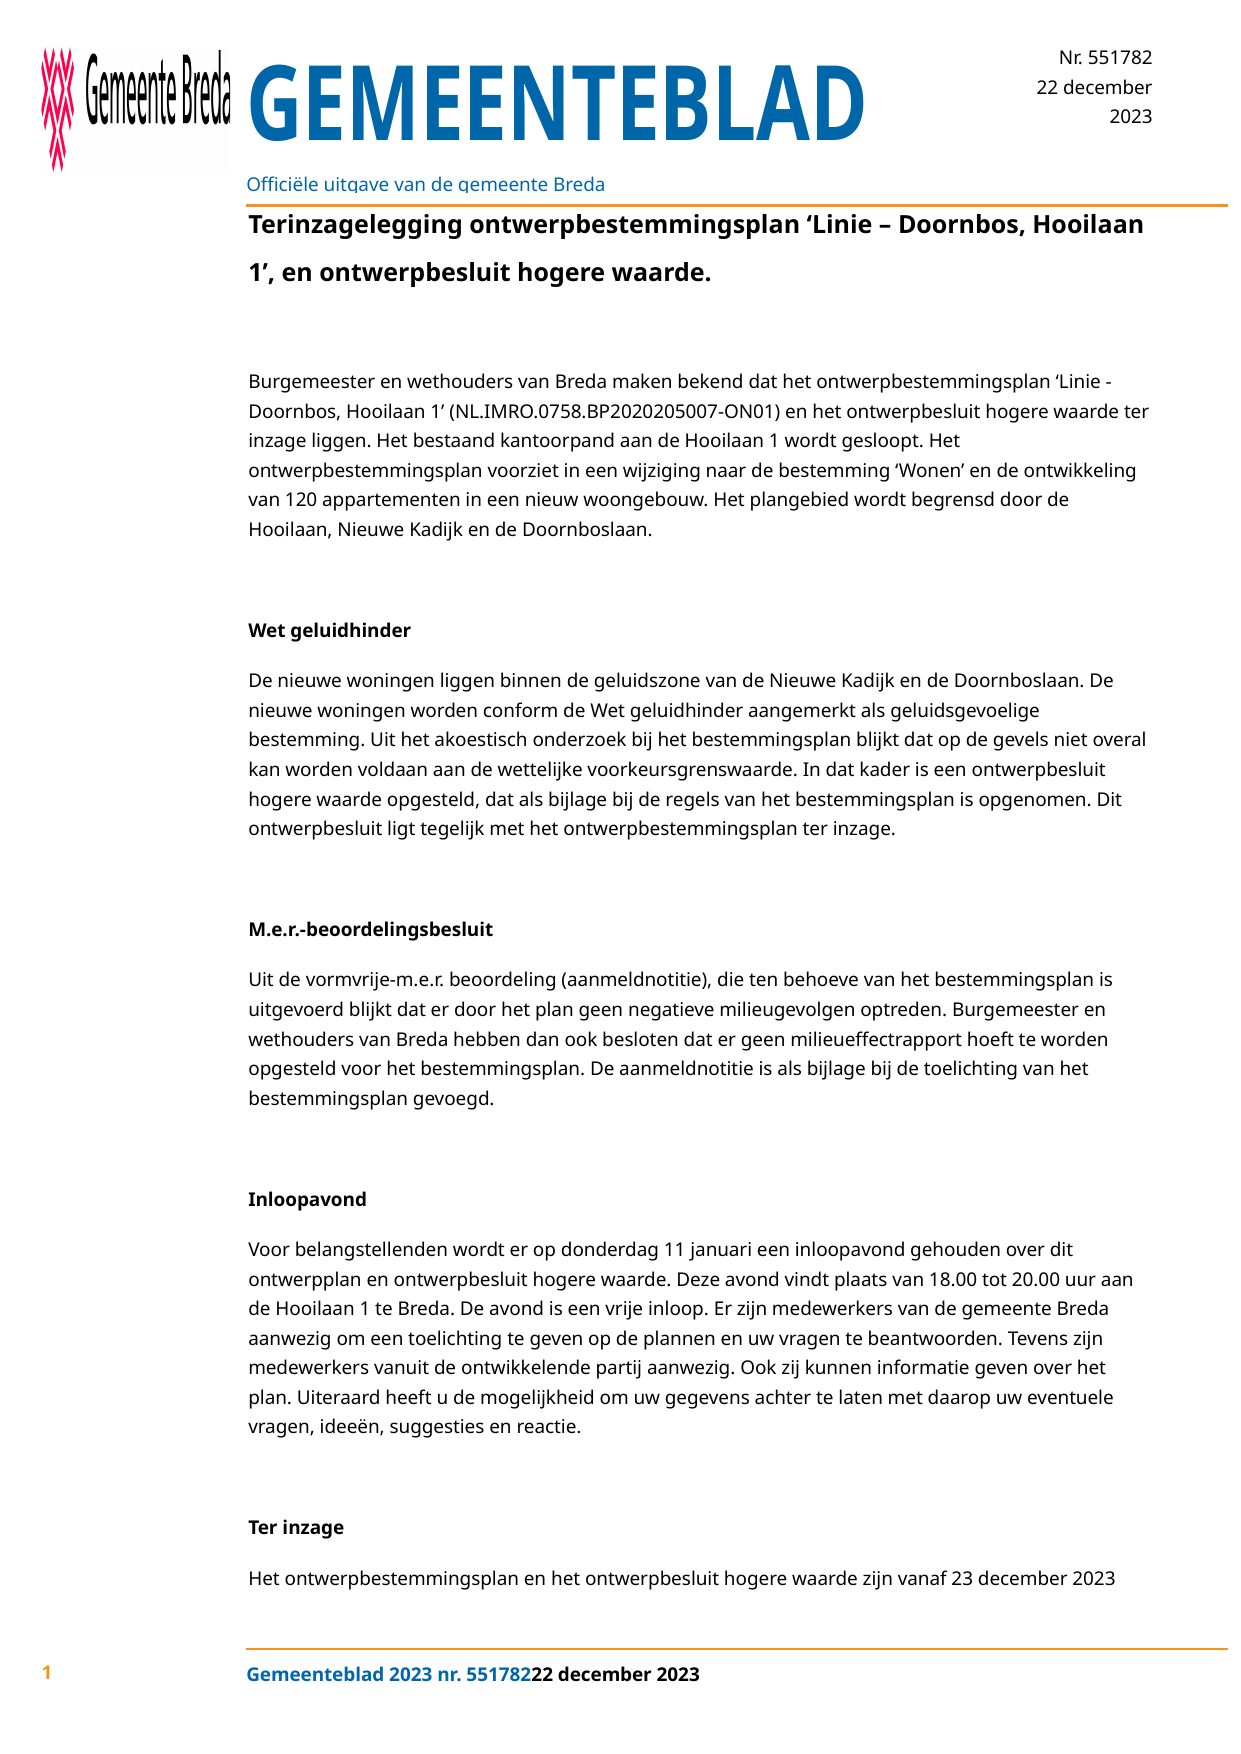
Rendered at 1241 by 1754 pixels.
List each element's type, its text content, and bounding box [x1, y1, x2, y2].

text Inloopavond [248, 1186, 1152, 1212]
text Het ontwerpbestemmingsplan en het ontwerpbesluit hogere waarde zijn vanaf 23 december 2023 [248, 1565, 1152, 1591]
text De nieuwe woningen liggen binnen de geluidszone van de Nieuwe Kadijk en de Doornboslaan. De nieuwe woningen worden conform de Wet geluidhinder aangemerkt als geluidsgevoelige bestemming. Uit het akoestisch onderzoek bij het bestemmingsplan blijkt dat op de gevels niet overal kan worden voldaan aan de wettelijke voorkeursgrenswaarde. In dat kader is een ontwerpbesluit hogere waarde opgesteld, dat als bijlage bij de regels van het bestemmingsplan is opgenomen. Dit ontwerpbesluit ligt tegelijk met het ontwerpbestemmingsplan ter inzage. [248, 667, 1152, 841]
picture [41, 47, 231, 172]
text Uit de vormvrije-m.e.r. beoordeling (aanmeldnotitie), die ten behoeve van het bestemmingsplan is uitgevoerd blijkt dat er door het plan geen negatieve milieugevolgen optreden. Burgemeester en wethouders van Breda hebben dan ook besloten dat er geen milieueffectrapport hoeft te worden opgesteld voor het bestemmingsplan. De aanmeldnotitie is als bijlage bij de toelichting van het bestemmingsplan gevoegd. [248, 967, 1152, 1111]
text Ter inzage [248, 1514, 1152, 1540]
text Terinzagelegging ontwerpbestemmingsplan ‘Linie – Doornbos, Hooilaan 1’, en ontwerpbesluit hogere waarde. [248, 207, 1152, 288]
text Burgemeester en wethouders van Breda maken bekend dat het ontwerpbestemmingsplan ‘Linie - Doornbos, Hooilaan 1’ (NL.IMRO.0758.BP2020205007-ON01) en het ontwerpbesluit hogere waarde ter inzage liggen. Het bestaand kantoorpand aan de Hooilaan 1 wordt gesloopt. Het ontwerpbestemmingsplan voorziet in een wijziging naar de bestemming ‘Wonen’ en de ontwikkeling van 120 appartementen in een nieuw woongebouw. Het plangebied wordt begrensd door de Hooilaan, Nieuwe Kadijk en de Doornboslaan. [248, 368, 1152, 542]
text Voor belangstellenden wordt er op donderdag 11 januari een inloopavond gehouden over dit ontwerpplan en ontwerpbesluit hogere waarde. Deze avond vindt plaats van 18.00 tot 20.00 uur aan de Hooilaan 1 te Breda. De avond is een vrije inloop. Er zijn medewerkers van de gemeente Breda aanwezig om een toelichting te geven op de plannen en uw vragen te beantwoorden. Tevens zijn medewerkers vanuit de ontwikkelende partij aanwezig. Ook zij kunnen informatie geven over het plan. Uiteraard heeft u de mogelijkheid om uw gegevens achter te laten met daarop uw eventuele vragen, ideeën, suggesties en reactie. [248, 1236, 1152, 1439]
text M.e.r.-beoordelingsbesluit [248, 916, 1152, 942]
text Wet geluidhinder [248, 617, 1152, 643]
